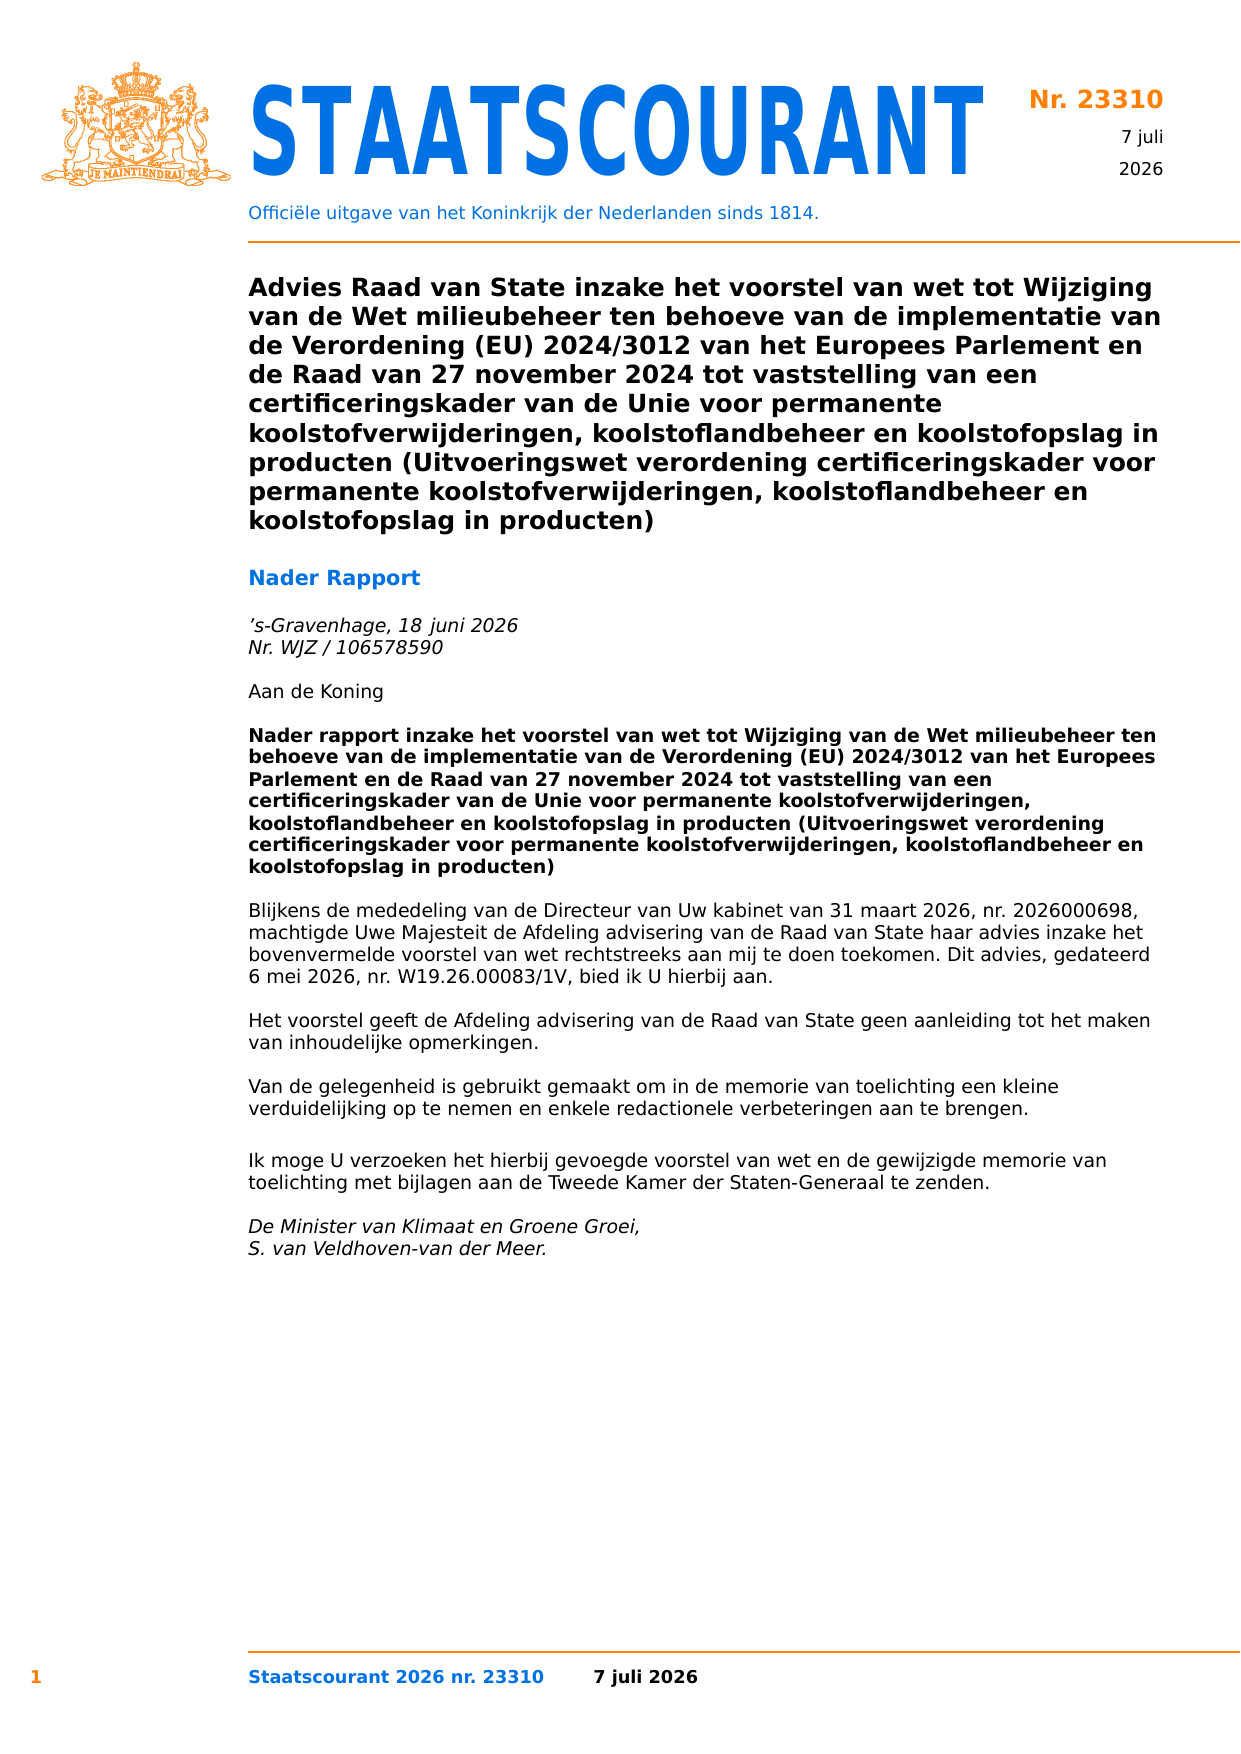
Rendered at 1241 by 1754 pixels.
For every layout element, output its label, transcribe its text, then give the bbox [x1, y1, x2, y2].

text Van de gelegenheid is gebruikt gemaakt om in de memorie van toelichting een kleine verduidelijking op te nemen en enkele redactionele verbeteringen aan te brengen. [248, 1076, 1163, 1120]
table_header [25, 62, 248, 241]
table_cell 7 juli [998, 121, 1240, 153]
text Het voorstel geeft de Afdeling advisering van de Raad van State geen aanleiding tot het maken van inhoudelijke opmerkingen. [248, 1010, 1163, 1054]
table_header STAATSCOURANT [248, 62, 998, 203]
picture [41, 62, 231, 186]
text Aan de Koning [248, 681, 1163, 703]
table_cell 2026 [998, 153, 1240, 203]
text Ik moge U verzoeken het hierbij gevoegde voorstel van wet en de gewijzigde memorie van toelichting met bijlagen aan de Tweede Kamer der Staten-Generaal te zenden. [248, 1150, 1163, 1194]
subtitle Nader Rapport [248, 566, 1163, 590]
text De Minister van Klimaat en Groene Groei, S. van Veldhoven-van der Meer. [248, 1216, 1163, 1259]
table_header Nr. 23310 [998, 62, 1240, 121]
text Nr. WJZ / 106578590 [248, 637, 1163, 659]
text Blijkens de mededeling van de Directeur van Uw kabinet van 31 maart 2026, nr. 2026000698, machtigde Uwe Majesteit de Afdeling advisering van de Raad van State haar advies inzake het bovenvermelde voorstel van wet rechtstreeks aan mij te doen toekomen. Dit advies, gedateerd 6 mei 2026, nr. W19.26.00083/1V, bied ik U hierbij aan. [248, 900, 1163, 988]
text Nader rapport inzake het voorstel van wet tot Wijziging van de Wet milieubeheer ten behoeve van de implementatie van de Verordening (EU) 2024/3012 van het Europees Parlement en de Raad van 27 november 2024 tot vaststelling van een certificeringskader van de Unie voor permanente koolstofverwijderingen, koolstoflandbeheer en koolstofopslag in producten (Uitvoeringswet verordening certificeringskader voor permanente koolstofverwijderingen, koolstoflandbeheer en koolstofopslag in producten) [248, 724, 1163, 878]
text ’s-Gravenhage, 18 juni 2026 [248, 615, 1163, 637]
table_cell Officiële uitgave van het Koninkrijk der Nederlanden sinds 1814. [248, 203, 1240, 241]
subtitle Advies Raad van State inzake het voorstel van wet tot Wijziging van de Wet milieubeheer ten behoeve van de implementatie van de Verordening (EU) 2024/3012 van het Europees Parlement en de Raad van 27 november 2024 tot vaststelling van een certificeringskader van de Unie voor permanente koolstofverwijderingen, koolstoflandbeheer en koolstofopslag in producten (Uitvoeringswet verordening certificeringskader voor permanente koolstofverwijderingen, koolstoflandbeheer en koolstofopslag in producten) [248, 273, 1163, 536]
